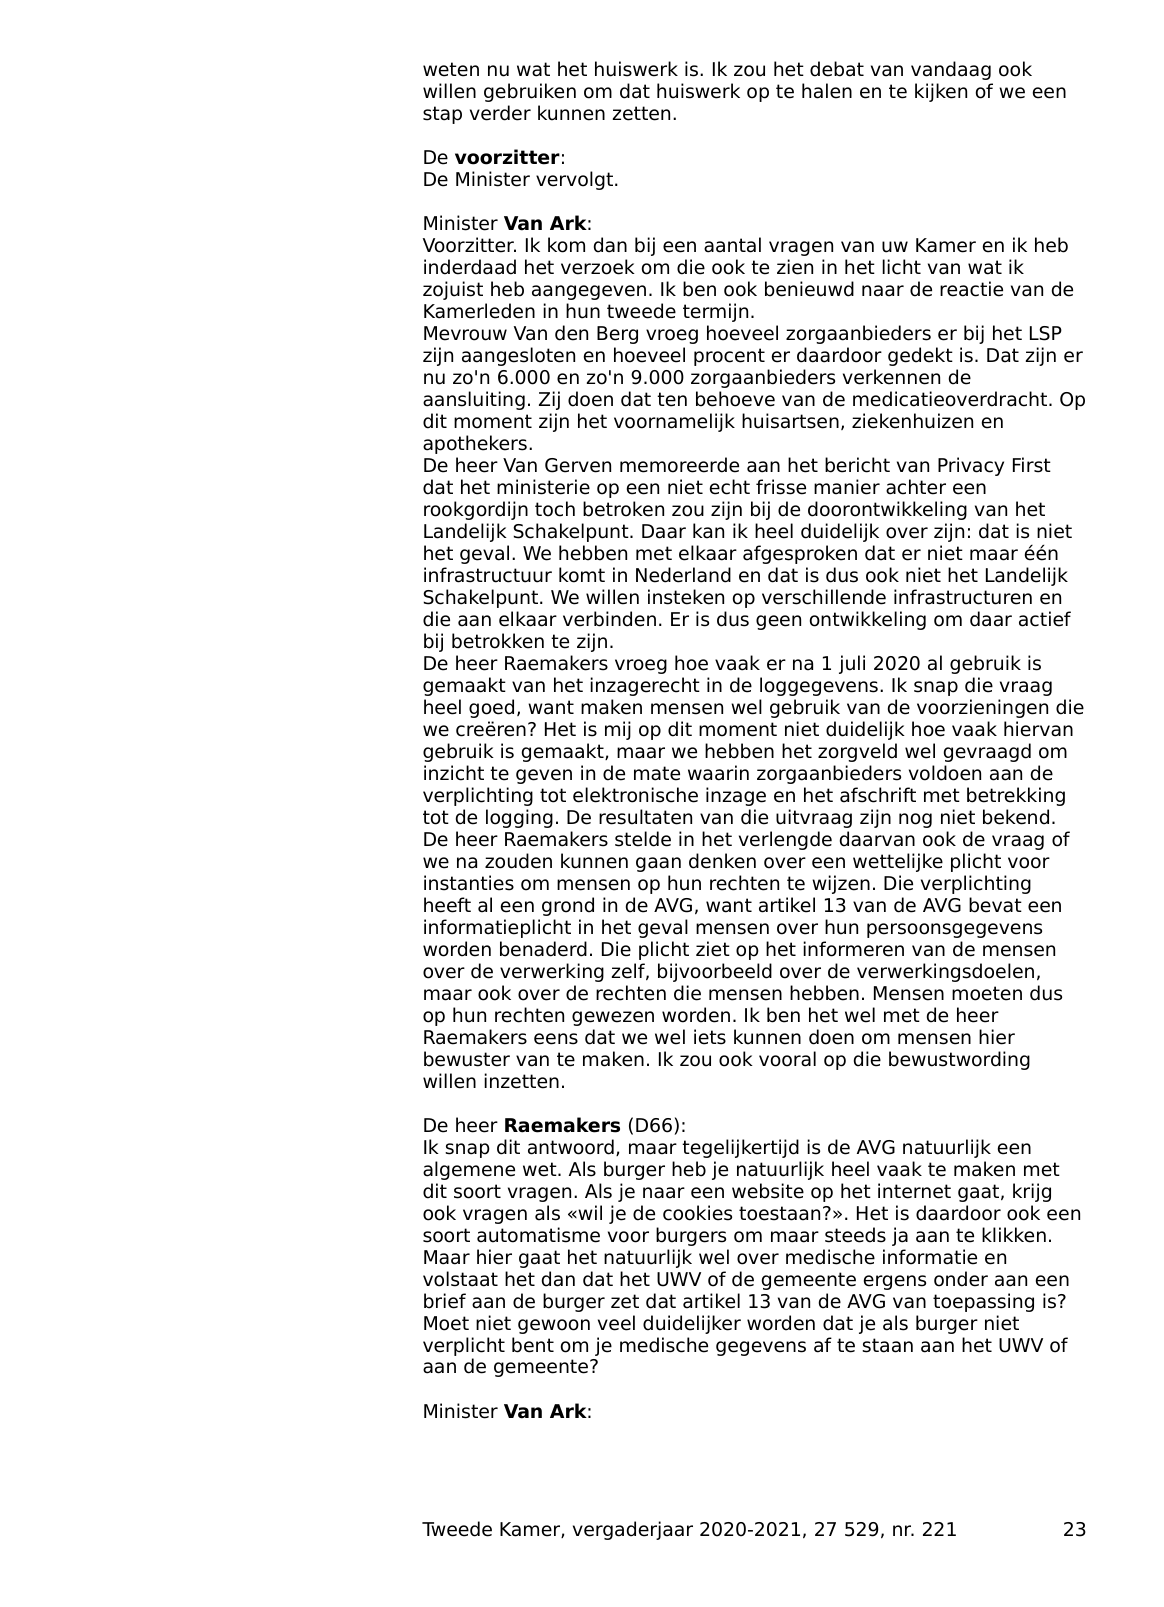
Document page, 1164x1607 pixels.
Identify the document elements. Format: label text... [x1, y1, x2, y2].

text Mevrouw Van den Berg vroeg hoeveel zorgaanbieders er bij het LSP zijn aangesloten en hoeveel procent er daardoor gedekt is. Dat zijn er nu zo'n 6.000 en zo'n 9.000 zorgaanbieders verkennen de aansluiting. Zij doen dat ten behoeve van de medicatieoverdracht. Op dit moment zijn het voornamelijk huisartsen, ziekenhuizen en apothekers. [422, 323, 1087, 455]
text Voorzitter. Ik kom dan bij een aantal vragen van uw Kamer en ik heb inderdaad het verzoek om die ook te zien in het licht van wat ik zojuist heb aangegeven. Ik ben ook benieuwd naar de reactie van de Kamerleden in hun tweede termijn. [422, 235, 1087, 323]
text De heer Raemakers vroeg hoe vaak er na 1 juli 2020 al gebruik is gemaakt van het inzagerecht in de loggegevens. Ik snap die vraag heel goed, want maken mensen wel gebruik van de voorzieningen die we creëren? Het is mij op dit moment niet duidelijk hoe vaak hiervan gebruik is gemaakt, maar we hebben het zorgveld wel gevraagd om inzicht te geven in de mate waarin zorgaanbieders voldoen aan de verplichting tot elektronische inzage en het afschrift met betrekking tot de logging. De resultaten van die uitvraag zijn nog niet bekend. [422, 653, 1087, 829]
text De heer Raemakers (D66): [422, 1115, 1087, 1137]
text De heer Raemakers stelde in het verlengde daarvan ook de vraag of we na zouden kunnen gaan denken over een wettelijke plicht voor instanties om mensen op hun rechten te wijzen. Die verplichting heeft al een grond in de AVG, want artikel 13 van de AVG bevat een informatieplicht in het geval mensen over hun persoonsgegevens worden benaderd. Die plicht ziet op het informeren van de mensen over de verwerking zelf, bijvoorbeeld over de verwerkingsdoelen, maar ook over de rechten die mensen hebben. Mensen moeten dus op hun rechten gewezen worden. Ik ben het wel met de heer Raemakers eens dat we wel iets kunnen doen om mensen hier bewuster van te maken. Ik zou ook vooral op die bewustwording willen inzetten. [422, 829, 1087, 1092]
text Minister Van Ark: [422, 213, 1087, 235]
text De Minister vervolgt. [422, 169, 1087, 191]
text weten nu wat het huiswerk is. Ik zou het debat van vandaag ook willen gebruiken om dat huiswerk op te halen en te kijken of we een stap verder kunnen zetten. [422, 59, 1087, 125]
text Minister Van Ark: [422, 1401, 1087, 1423]
text Ik snap dit antwoord, maar tegelijkertijd is de AVG natuurlijk een algemene wet. Als burger heb je natuurlijk heel vaak te maken met dit soort vragen. Als je naar een website op het internet gaat, krijg ook vragen als «wil je de cookies toestaan?». Het is daardoor ook een soort automatisme voor burgers om maar steeds ja aan te klikken. Maar hier gaat het natuurlijk wel over medische informatie en volstaat het dan dat het UWV of de gemeente ergens onder aan een brief aan de burger zet dat artikel 13 van de AVG van toepassing is? Moet niet gewoon veel duidelijker worden dat je als burger niet verplicht bent om je medische gegevens af te staan aan het UWV of aan de gemeente? [422, 1137, 1087, 1378]
text De voorzitter: [422, 147, 1087, 169]
text De heer Van Gerven memoreerde aan het bericht van Privacy First dat het ministerie op een niet echt frisse manier achter een rookgordijn toch betroken zou zijn bij de doorontwikkeling van het Landelijk Schakelpunt. Daar kan ik heel duidelijk over zijn: dat is niet het geval. We hebben met elkaar afgesproken dat er niet maar één infrastructuur komt in Nederland en dat is dus ook niet het Landelijk Schakelpunt. We willen insteken op verschillende infrastructuren en die aan elkaar verbinden. Er is dus geen ontwikkeling om daar actief bij betrokken te zijn. [422, 455, 1087, 653]
